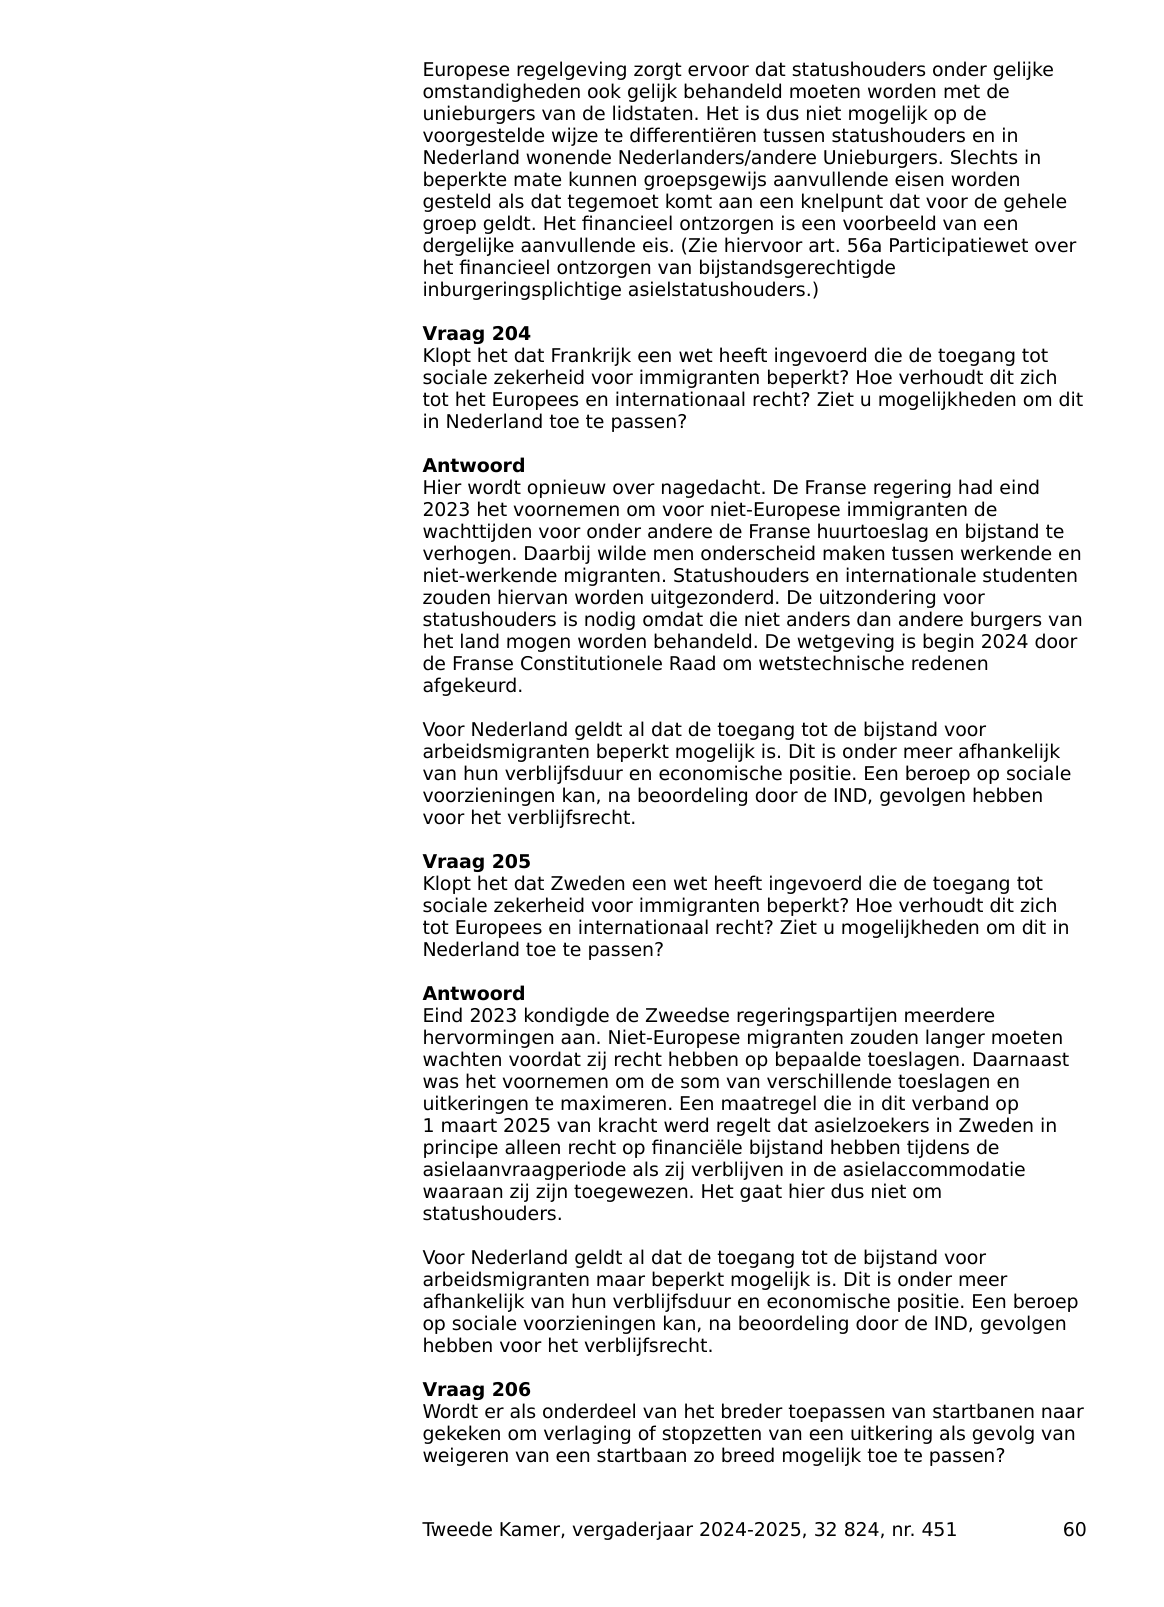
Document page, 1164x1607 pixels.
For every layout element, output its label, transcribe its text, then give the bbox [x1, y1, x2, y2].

text Voor Nederland geldt al dat de toegang tot de bijstand voor arbeidsmigranten maar beperkt mogelijk is. Dit is onder meer afhankelijk van hun verblijfsduur en economische positie. Een beroep op sociale voorzieningen kan, na beoordeling door de IND, gevolgen hebben voor het verblijfsrecht. [422, 1247, 1087, 1357]
text Hier wordt opnieuw over nagedacht. De Franse regering had eind 2023 het voornemen om voor niet-Europese immigranten de wachttijden voor onder andere de Franse huurtoeslag en bijstand te verhogen. Daarbij wilde men onderscheid maken tussen werkende en niet-werkende migranten. Statushouders en internationale studenten zouden hiervan worden uitgezonderd. De uitzondering voor statushouders is nodig omdat die niet anders dan andere burgers van het land mogen worden behandeld. De wetgeving is begin 2024 door de Franse Constitutionele Raad om wetstechnische redenen afgekeurd. [422, 477, 1087, 697]
text Antwoord [422, 983, 1087, 1005]
text Vraag 205 [422, 851, 1087, 873]
text Klopt het dat Frankrijk een wet heeft ingevoerd die de toegang tot sociale zekerheid voor immigranten beperkt? Hoe verhoudt dit zich tot het Europees en internationaal recht? Ziet u mogelijkheden om dit in Nederland toe te passen? [422, 345, 1087, 433]
text Vraag 206 [422, 1379, 1087, 1401]
text Vraag 204 [422, 323, 1087, 345]
text Antwoord [422, 455, 1087, 477]
text Europese regelgeving zorgt ervoor dat statushouders onder gelijke omstandigheden ook gelijk behandeld moeten worden met de unieburgers van de lidstaten. Het is dus niet mogelijk op de voorgestelde wijze te differentiëren tussen statushouders en in Nederland wonende Nederlanders/andere Unieburgers. Slechts in beperkte mate kunnen groepsgewijs aanvullende eisen worden gesteld als dat tegemoet komt aan een knelpunt dat voor de gehele groep geldt. Het financieel ontzorgen is een voorbeeld van een dergelijke aanvullende eis. (Zie hiervoor art. 56a Participatiewet over het financieel ontzorgen van bijstandsgerechtigde inburgeringsplichtige asielstatushouders.) [422, 59, 1087, 301]
text Voor Nederland geldt al dat de toegang tot de bijstand voor arbeidsmigranten beperkt mogelijk is. Dit is onder meer afhankelijk van hun verblijfsduur en economische positie. Een beroep op sociale voorzieningen kan, na beoordeling door de IND, gevolgen hebben voor het verblijfsrecht. [422, 719, 1087, 829]
text Klopt het dat Zweden een wet heeft ingevoerd die de toegang tot sociale zekerheid voor immigranten beperkt? Hoe verhoudt dit zich tot Europees en internationaal recht? Ziet u mogelijkheden om dit in Nederland toe te passen? [422, 873, 1087, 961]
text Eind 2023 kondigde de Zweedse regeringspartijen meerdere hervormingen aan. Niet-Europese migranten zouden langer moeten wachten voordat zij recht hebben op bepaalde toeslagen. Daarnaast was het voornemen om de som van verschillende toeslagen en uitkeringen te maximeren. Een maatregel die in dit verband op 1 maart 2025 van kracht werd regelt dat asielzoekers in Zweden in principe alleen recht op financiële bijstand hebben tijdens de asielaanvraagperiode als zij verblijven in de asielaccommodatie waaraan zij zijn toegewezen. Het gaat hier dus niet om statushouders. [422, 1005, 1087, 1225]
text Wordt er als onderdeel van het breder toepassen van startbanen naar gekeken om verlaging of stopzetten van een uitkering als gevolg van weigeren van een startbaan zo breed mogelijk toe te passen? [422, 1401, 1087, 1467]
